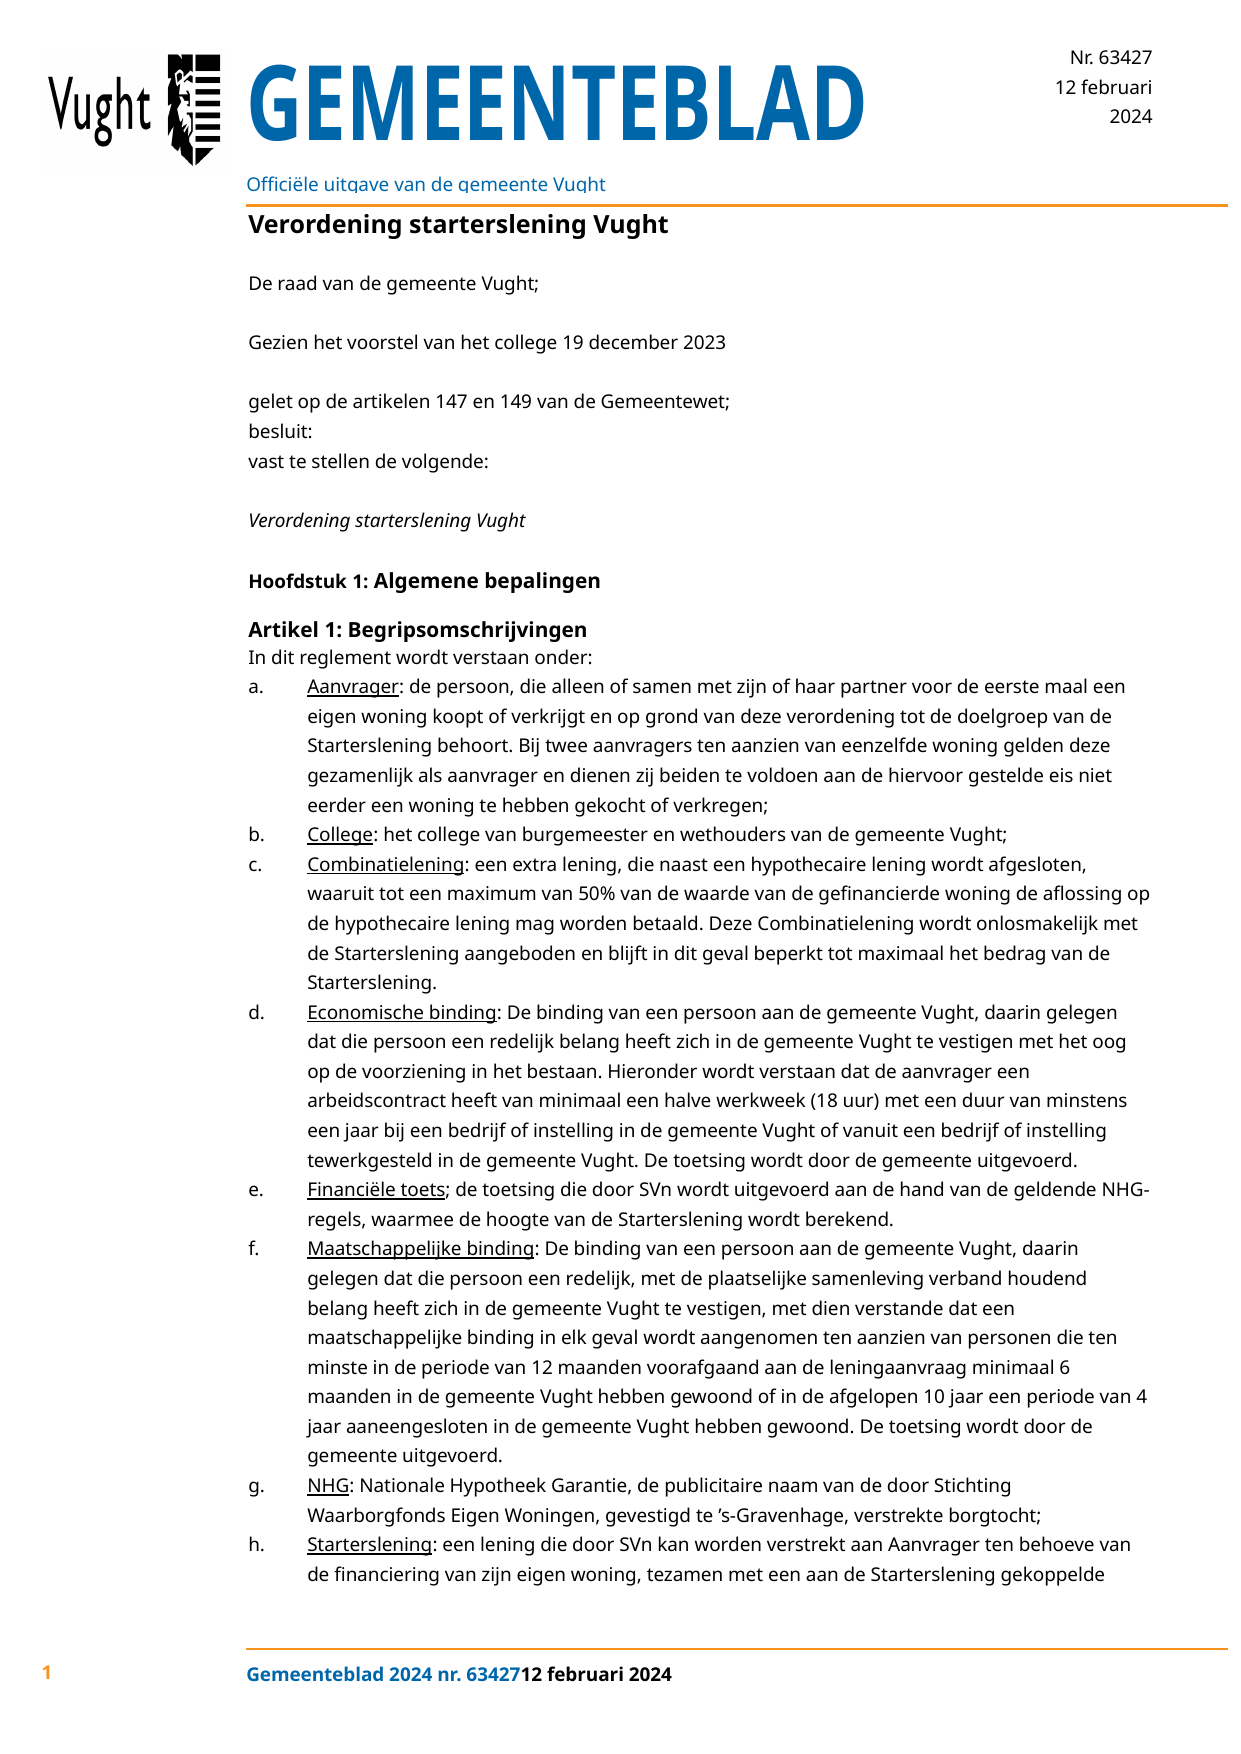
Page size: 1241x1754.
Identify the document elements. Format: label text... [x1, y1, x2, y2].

text In dit reglement wordt verstaan onder: [248, 644, 1152, 669]
list Aanvrager: de persoon, die alleen of samen met zijn of haar partner voor de eerste maal een eigen woning koopt of verkrijgt en op grond van deze verordening tot de doelgroep van de Starterslening behoort. Bij twee aanvragers ten aanzien van eenzelfde woning gelden deze gezamenlijk als aanvrager en dienen zij beiden te voldoen aan de hiervoor gestelde eis niet eerder een woning te hebben gekocht of verkregen; [248, 673, 1152, 817]
text besluit: [248, 418, 1152, 444]
list Economische binding: De binding van een persoon aan de gemeente Vught, daarin gelegen dat die persoon een redelijk belang heeft zich in de gemeente Vught te vestigen met het oog op de voorziening in het bestaan. Hieronder wordt verstaan dat de aanvrager een arbeidscontract heeft van minimaal een halve werkweek (18 uur) met een duur van minstens een jaar bij een bedrijf of instelling in de gemeente Vught of vanuit een bedrijf of instelling tewerkgesteld in de gemeente Vught. De toetsing wordt door de gemeente uitgevoerd. [248, 999, 1152, 1172]
text Hoofdstuk 1: Algemene bepalingen [248, 566, 1152, 594]
list Starterslening: een lening die door SVn kan worden verstrekt aan Aanvrager ten behoeve van de financiering van zijn eigen woning, tezamen met een aan de Starterslening gekoppelde [248, 1531, 1152, 1587]
text Verordening starterslening Vught [248, 207, 1152, 241]
list Maatschappelijke binding: De binding van een persoon aan de gemeente Vught, daarin gelegen dat die persoon een redelijk, met de plaatselijke samenleving verband houdend belang heeft zich in de gemeente Vught te vestigen, met dien verstande dat een maatschappelijke binding in elk geval wordt aangenomen ten aanzien van personen die ten minste in de periode van 12 maanden voorafgaand aan de leningaanvraag minimaal 6 maanden in de gemeente Vught hebben gewoond of in de afgelopen 10 jaar een periode van 4 jaar aaneengesloten in de gemeente Vught hebben gewoond. De toetsing wordt door de gemeente uitgevoerd. [248, 1236, 1152, 1468]
text De raad van de gemeente Vught; [248, 270, 1152, 296]
list Financiële toets; de toetsing die door SVn wordt uitgevoerd aan de hand van de geldende NHG-regels, waarmee de hoogte van de Starterslening wordt berekend. [248, 1176, 1152, 1232]
text Artikel 1: Begripsomschrijvingen [248, 615, 1152, 644]
text vast te stellen de volgende: [248, 448, 1152, 473]
text Gezien het voorstel van het college 19 december 2023 [248, 329, 1152, 355]
list College: het college van burgemeester en wethouders van de gemeente Vught; [248, 821, 1152, 847]
text gelet op de artikelen 147 en 149 van de Gemeentewet; [248, 389, 1152, 414]
picture [41, 47, 231, 172]
list NHG: Nationale Hypotheek Garantie, de publicitaire naam van de door Stichting Waarborgfonds Eigen Woningen, gevestigd te ’s-Gravenhage, verstrekte borgtocht; [248, 1472, 1152, 1527]
list Combinatielening: een extra lening, die naast een hypothecaire lening wordt afgesloten, waaruit tot een maximum van 50% van de waarde van de gefinancierde woning de aflossing op de hypothecaire lening mag worden betaald. Deze Combinatielening wordt onlosmakelijk met de Starterslening aangeboden en blijft in dit geval beperkt tot maximaal het bedrag van de Starterslening. [248, 851, 1152, 995]
text Verordening starterslening Vught [248, 507, 1152, 533]
